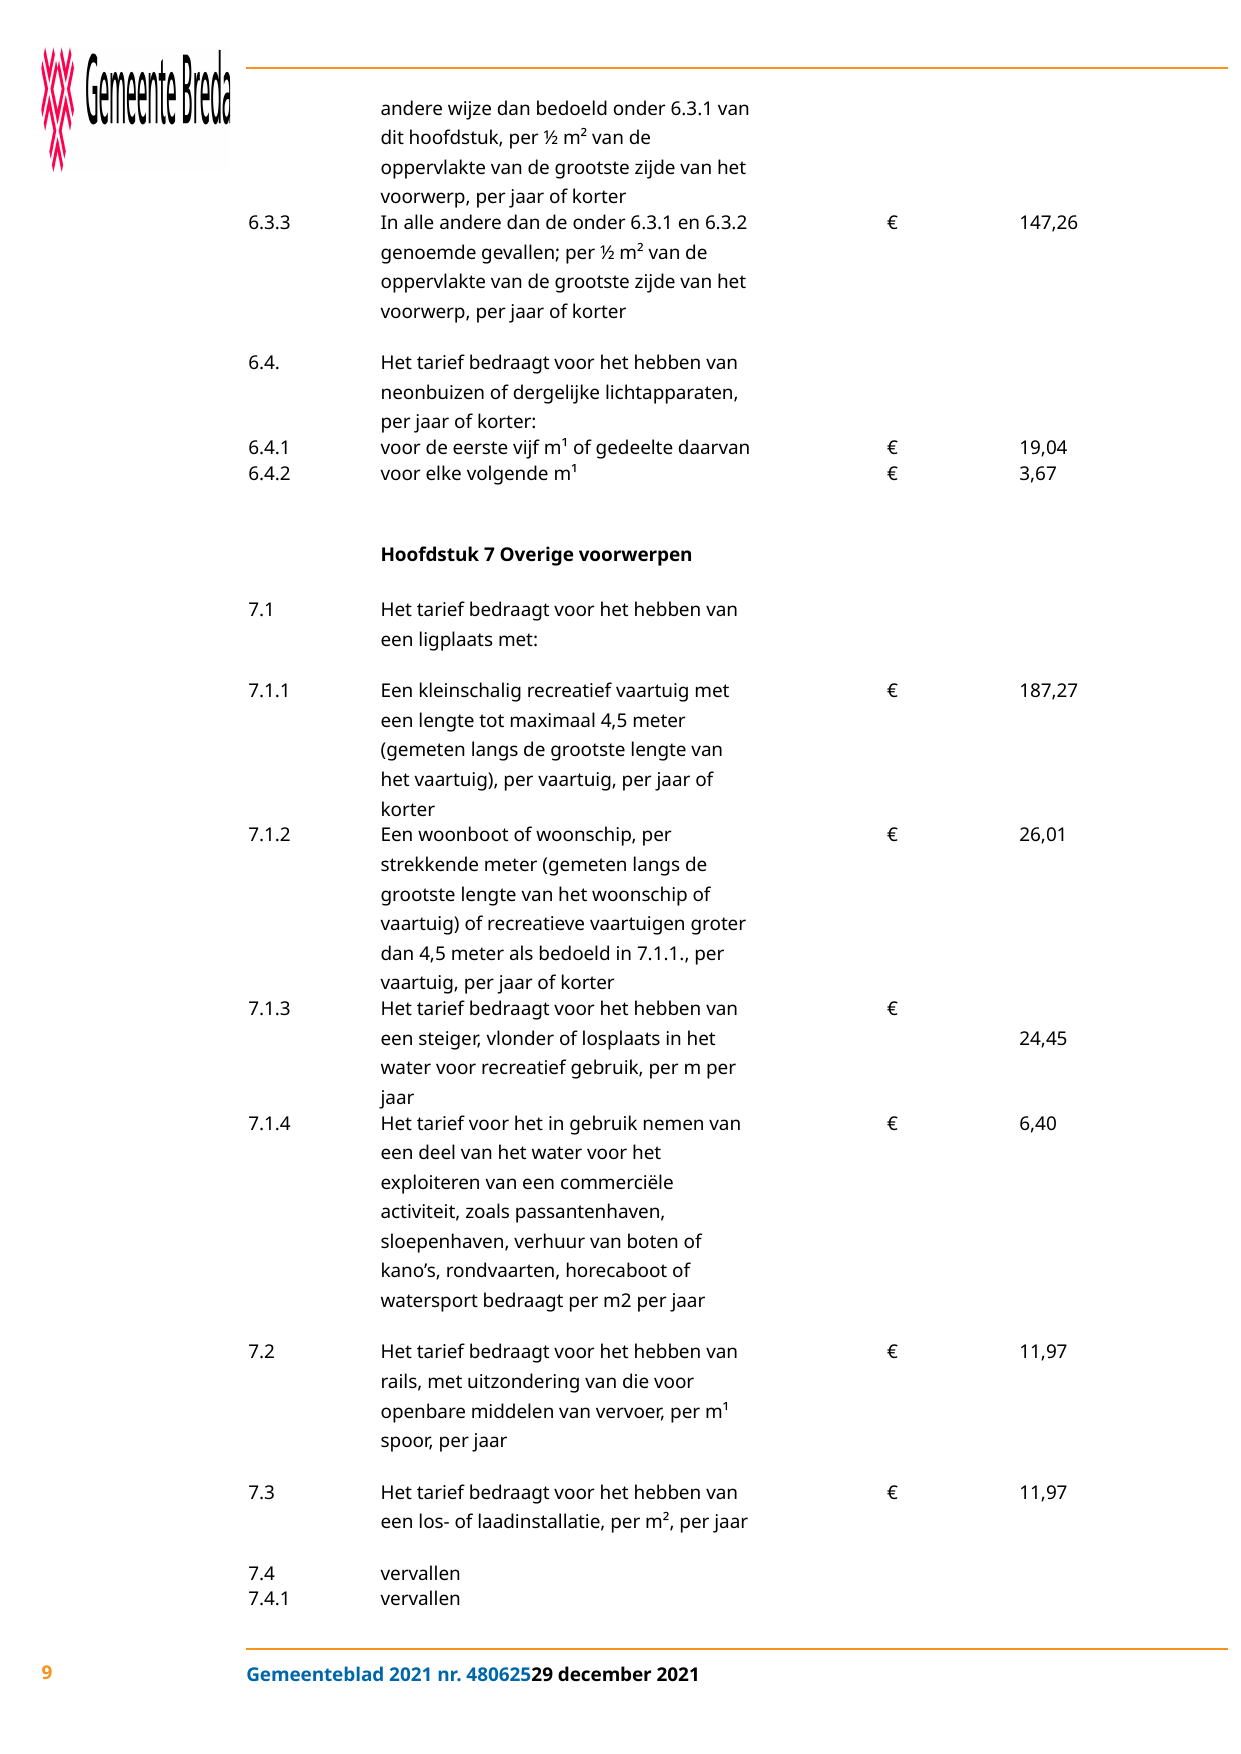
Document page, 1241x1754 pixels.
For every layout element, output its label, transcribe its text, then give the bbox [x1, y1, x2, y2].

table_cell [755, 95, 887, 209]
table_cell Een woonboot of woonschip, per strekkende meter (gemeten langs de grootste lengte van het woonschip of vaartuig) of recreatieve vaartuigen groter dan 4,5 meter als bedoeld in 7.1.1., per vaartuig, per jaar of korter [380, 822, 754, 995]
table_cell 7.1.1 [248, 678, 380, 822]
table_cell [887, 1560, 1019, 1586]
table_cell [755, 1313, 887, 1339]
table_cell 6.4.2 [248, 460, 380, 486]
table_cell 7.4 [248, 1560, 380, 1586]
table_cell [887, 324, 1019, 349]
table_cell 24,45 [1019, 995, 1152, 1110]
table_cell [380, 324, 754, 349]
table_cell 7.4.1 [248, 1586, 380, 1611]
table_cell [380, 486, 754, 541]
table_cell [755, 678, 887, 822]
table_cell [248, 1534, 380, 1560]
table_cell [380, 1313, 754, 1339]
table_cell [248, 1313, 380, 1339]
table_cell [755, 541, 887, 596]
table_cell [755, 486, 887, 541]
table_cell [755, 460, 887, 486]
table_cell [1019, 541, 1152, 596]
table_cell voor elke volgende m¹ [380, 460, 754, 486]
table_cell 6,40 [1019, 1110, 1152, 1313]
table_cell 3,67 [1019, 460, 1152, 486]
table_cell 7.1.2 [248, 822, 380, 995]
table_cell [1019, 1586, 1152, 1611]
table_cell [1019, 596, 1152, 652]
table_cell [1019, 1534, 1152, 1560]
table_cell [755, 1453, 887, 1479]
table_cell [1019, 324, 1152, 349]
table_cell [755, 1339, 887, 1453]
table_cell Hoofdstuk 7 Overige voorwerpen [380, 541, 754, 596]
table_cell 6.4.1 [248, 434, 380, 460]
table_cell 7.3 [248, 1479, 380, 1534]
table_cell [248, 324, 380, 349]
table_cell [755, 324, 887, 349]
table_cell [248, 1453, 380, 1479]
table_cell [887, 95, 1019, 209]
table_cell Het tarief bedraagt voor het hebben van een los- of laadinstallatie, per m², per jaar [380, 1479, 754, 1534]
table_cell voor de eerste vijf m¹ of gedeelte daarvan [380, 434, 754, 460]
table_cell 187,27 [1019, 678, 1152, 822]
table_cell [755, 434, 887, 460]
table_cell € [887, 1339, 1019, 1453]
table_cell [887, 541, 1019, 596]
table_cell Een kleinschalig recreatief vaartuig met een lengte tot maximaal 4,5 meter (gemeten langs de grootste lengte van het vaartuig), per vaartuig, per jaar of korter [380, 678, 754, 822]
table_cell In alle andere dan de onder 6.3.1 en 6.3.2 genoemde gevallen; per ½ m² van de oppervlakte van de grootste zijde van het voorwerp, per jaar of korter [380, 209, 754, 324]
table_cell [1019, 486, 1152, 541]
table_cell € [887, 822, 1019, 995]
table_cell [380, 1534, 754, 1560]
table_cell [755, 209, 887, 324]
table_cell 7.1.3 [248, 995, 380, 1110]
table_cell Het tarief bedraagt voor het hebben van neonbuizen of dergelijke lichtapparaten, per jaar of korter: [380, 350, 754, 434]
table_cell [887, 652, 1019, 677]
table_cell [248, 95, 380, 209]
table_cell 7.2 [248, 1339, 380, 1453]
table_cell [755, 1586, 887, 1611]
table_cell [380, 652, 754, 677]
table_cell [1019, 95, 1152, 209]
table_cell Het tarief voor het in gebruik nemen van een deel van het water voor het exploiteren van een commerciële activiteit, zoals passantenhaven, sloepenhaven, verhuur van boten of kano’s, rondvaarten, horecaboot of watersport bedraagt per m2 per jaar [380, 1110, 754, 1313]
table_cell [1019, 652, 1152, 677]
table_cell [887, 1586, 1019, 1611]
table_cell [755, 350, 887, 434]
table_cell [1019, 1560, 1152, 1586]
table_cell [1019, 350, 1152, 434]
table_cell [755, 1560, 887, 1586]
table_cell € [887, 1110, 1019, 1313]
table_cell vervallen [380, 1586, 754, 1611]
table_cell andere wijze dan bedoeld onder 6.3.1 van dit hoofdstuk, per ½ m² van de oppervlakte van de grootste zijde van het voorwerp, per jaar of korter [380, 95, 754, 209]
table_cell € [887, 1479, 1019, 1534]
picture [41, 47, 231, 172]
table_cell [887, 1453, 1019, 1479]
table_cell vervallen [380, 1560, 754, 1586]
table_cell 11,97 [1019, 1339, 1152, 1453]
table_cell € [887, 678, 1019, 822]
table_cell [1019, 1313, 1152, 1339]
table_cell [755, 1534, 887, 1560]
table_cell [887, 596, 1019, 652]
table_cell [887, 1313, 1019, 1339]
table_cell 26,01 [1019, 822, 1152, 995]
table_cell [755, 995, 887, 1110]
table_cell 19,04 [1019, 434, 1152, 460]
table_cell [755, 652, 887, 677]
table_cell 6.4. [248, 350, 380, 434]
table_cell [755, 1479, 887, 1534]
table_cell Het tarief bedraagt voor het hebben van een ligplaats met: [380, 596, 754, 652]
table_cell [887, 350, 1019, 434]
table_cell 7.1.4 [248, 1110, 380, 1313]
table_cell Het tarief bedraagt voor het hebben van een steiger, vlonder of losplaats in het water voor recreatief gebruik, per m per jaar [380, 995, 754, 1110]
table_cell Het tarief bedraagt voor het hebben van rails, met uitzondering van die voor openbare middelen van vervoer, per m¹ spoor, per jaar [380, 1339, 754, 1453]
table_cell € [887, 460, 1019, 486]
table_cell 7.1 [248, 596, 380, 652]
table_cell 6.3.3 [248, 209, 380, 324]
table_cell [887, 1534, 1019, 1560]
table_cell € [887, 434, 1019, 460]
table_cell [248, 541, 380, 596]
table_cell [380, 1453, 754, 1479]
table_cell [755, 1110, 887, 1313]
table_cell [248, 486, 380, 541]
table_cell € [887, 995, 1019, 1110]
table_cell 147,26 [1019, 209, 1152, 324]
table_cell 11,97 [1019, 1479, 1152, 1534]
table_cell [248, 652, 380, 677]
table_cell € [887, 209, 1019, 324]
table_cell [887, 486, 1019, 541]
table_cell [755, 596, 887, 652]
table_cell [755, 822, 887, 995]
table_cell [1019, 1453, 1152, 1479]
